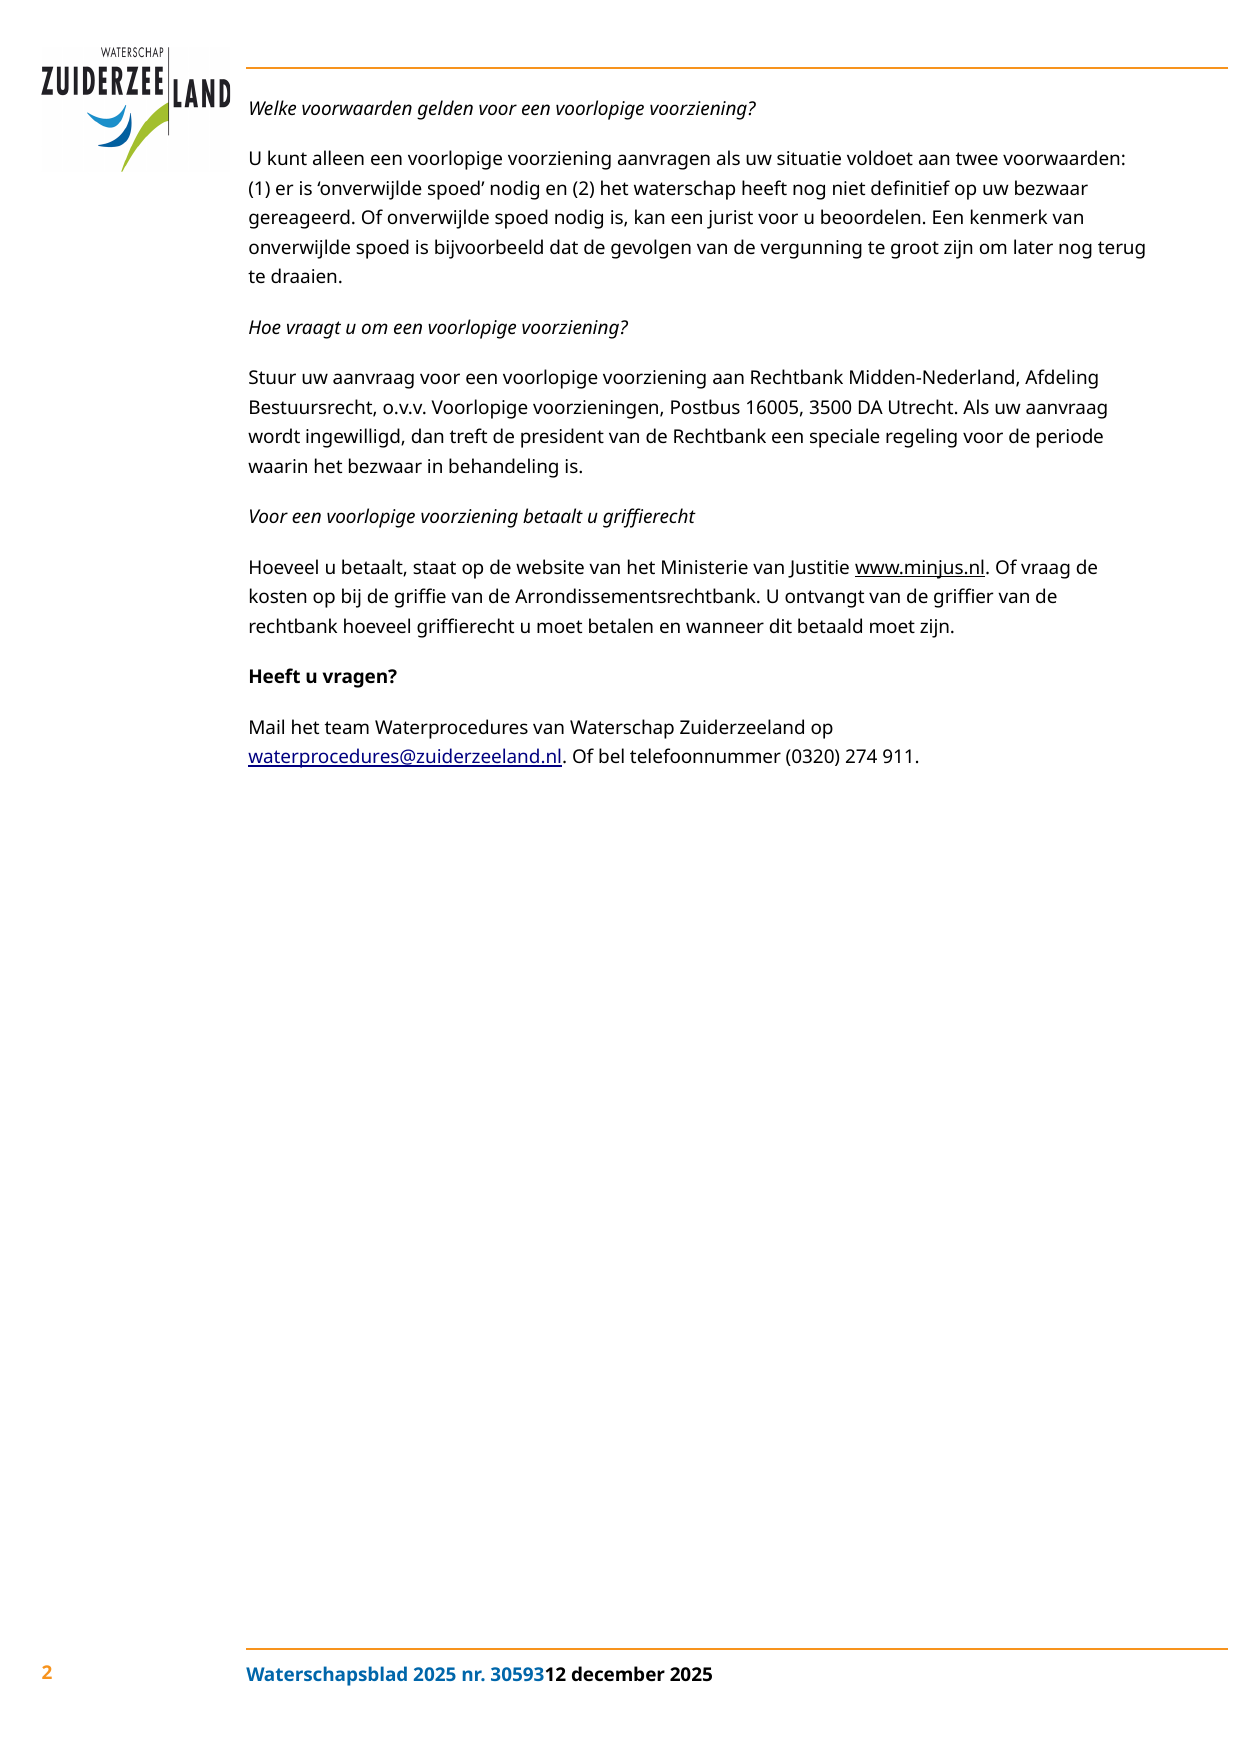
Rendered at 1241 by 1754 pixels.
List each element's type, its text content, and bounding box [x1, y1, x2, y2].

text Stuur uw aanvraag voor een voorlopige voorziening aan Rechtbank Midden-Nederland, Afdeling Bestuursrecht, o.v.v. Voorlopige voorzieningen, Postbus 16005, 3500 DA Utrecht. Als uw aanvraag wordt ingewilligd, dan treft de president van de Rechtbank een speciale regeling voor de periode waarin het bezwaar in behandeling is. [248, 364, 1152, 479]
text Welke voorwaarden gelden voor een voorlopige voorziening? [248, 95, 1152, 121]
text Voor een voorlopige voorziening betaalt u griffierecht [248, 503, 1152, 529]
text Heeft u vragen? [248, 663, 1152, 689]
text Hoeveel u betaalt, staat op de website van het Ministerie van Justitie www.minjus.nl. Of vraag de kosten op bij de griffie van de Arrondissementsrechtbank. U ontvangt van de griffier van de rechtbank hoeveel griffierecht u moet betalen en wanneer dit betaald moet zijn. [248, 554, 1152, 639]
text U kunt alleen een voorlopige voorziening aanvragen als uw situatie voldoet aan twee voorwaarden: (1) er is ‘onverwijlde spoed’ nodig en (2) het waterschap heeft nog niet definitief op uw bezwaar gereageerd. Of onverwijlde spoed nodig is, kan een jurist voor u beoordelen. Een kenmerk van onverwijlde spoed is bijvoorbeeld dat de gevolgen van de vergunning te groot zijn om later nog terug te draaien. [248, 145, 1152, 289]
text Hoe vraagt u om een voorlopige voorziening? [248, 314, 1152, 340]
text Mail het team Waterprocedures van Waterschap Zuiderzeeland op waterprocedures@zuiderzeeland.nl. Of bel telefoonnummer (0320) 274 911. [248, 714, 1152, 769]
picture [41, 47, 231, 172]
